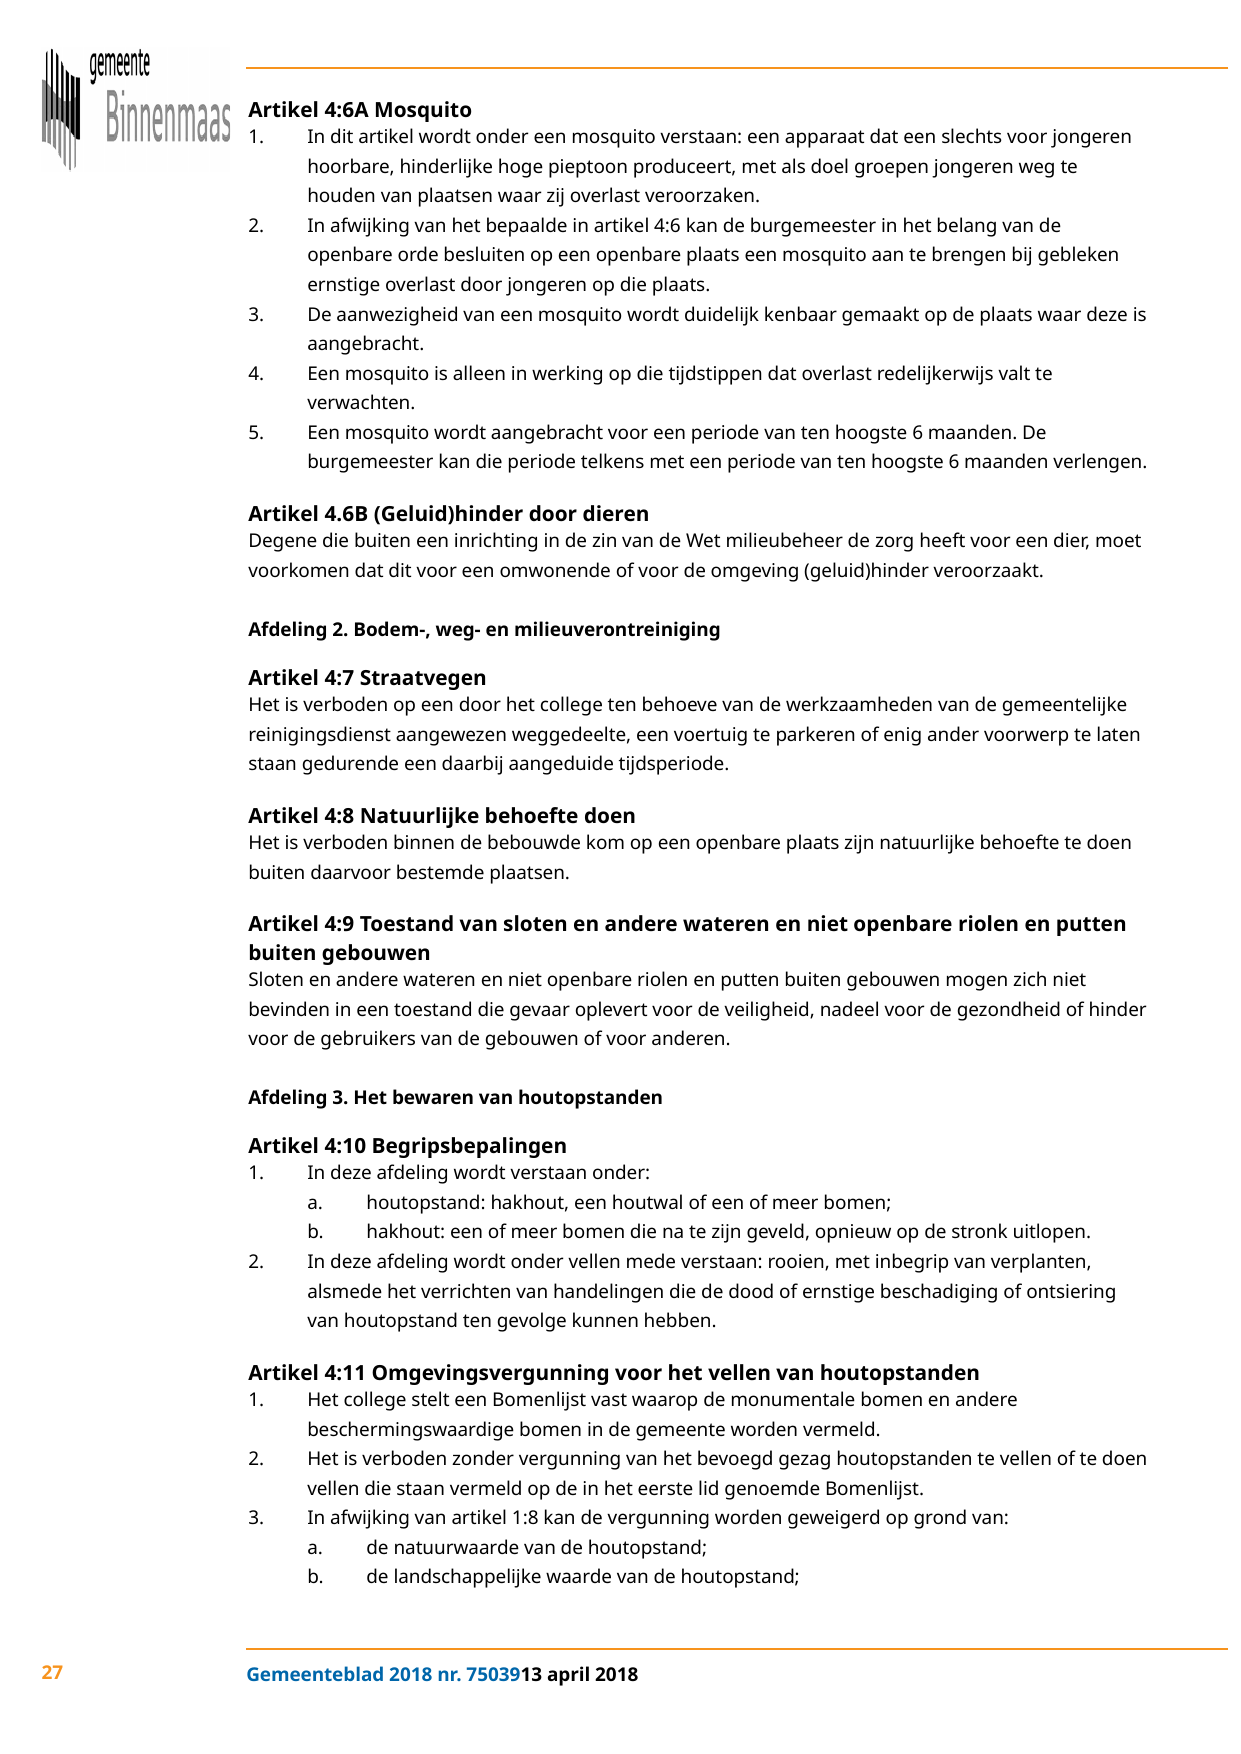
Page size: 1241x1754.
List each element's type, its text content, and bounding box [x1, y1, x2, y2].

text Artikel 4:10 Begripsbepalingen [248, 1131, 1152, 1159]
text Degene die buiten een inrichting in de zin van de Wet milieubeheer de zorg heeft voor een dier, moet voorkomen dat dit voor een omwonende of voor de omgeving (geluid)hinder veroorzaakt. [248, 527, 1152, 583]
text Artikel 4.6B (Geluid)hinder door dieren [248, 499, 1152, 527]
list de natuurwaarde van de houtopstand; [307, 1534, 1152, 1560]
list de landschappelijke waarde van de houtopstand; [307, 1564, 1152, 1589]
list In deze afdeling wordt verstaan onder: [248, 1159, 1152, 1185]
text Artikel 4:6A Mosquito [248, 95, 1152, 123]
picture [41, 47, 231, 172]
text Het is verboden binnen de bebouwde kom op een openbare plaats zijn natuurlijke behoefte te doen buiten daarvoor bestemde plaatsen. [248, 829, 1152, 884]
text Artikel 4:11 Omgevingsvergunning voor het vellen van houtopstanden [248, 1358, 1152, 1386]
list Het college stelt een Bomenlijst vast waarop de monumentale bomen en andere beschermingswaardige bomen in de gemeente worden vermeld. [248, 1386, 1152, 1442]
text Artikel 4:9 Toestand van sloten en andere wateren en niet openbare riolen en putten buiten gebouwen [248, 909, 1152, 966]
list In afwijking van het bepaalde in artikel 4:6 kan de burgemeester in het belang van de openbare orde besluiten op een openbare plaats een mosquito aan te brengen bij gebleken ernstige overlast door jongeren op die plaats. [248, 212, 1152, 297]
list hakhout: een of meer bomen die na te zijn geveld, opnieuw op de stronk uitlopen. [307, 1219, 1152, 1244]
list In afwijking van artikel 1:8 kan de vergunning worden geweigerd op grond van: [248, 1504, 1152, 1530]
list In dit artikel wordt onder een mosquito verstaan: een apparaat dat een slechts voor jongeren hoorbare, hinderlijke hoge pieptoon produceert, met als doel groepen jongeren weg te houden van plaatsen waar zij overlast veroorzaken. [248, 123, 1152, 208]
text Artikel 4:8 Natuurlijke behoefte doen [248, 801, 1152, 829]
list Een mosquito is alleen in werking op die tijdstippen dat overlast redelijkerwijs valt te verwachten. [248, 360, 1152, 415]
list Het is verboden zonder vergunning van het bevoegd gezag houtopstanden te vellen of te doen vellen die staan vermeld op de in het eerste lid genoemde Bomenlijst. [248, 1445, 1152, 1501]
list Een mosquito wordt aangebracht voor een periode van ten hoogste 6 maanden. De burgemeester kan die periode telkens met een periode van ten hoogste 6 maanden verlengen. [248, 419, 1152, 474]
list De aanwezigheid van een mosquito wordt duidelijk kenbaar gemaakt op de plaats waar deze is aangebracht. [248, 301, 1152, 356]
text Artikel 4:7 Straatvegen [248, 663, 1152, 691]
text Sloten en andere wateren en niet openbare riolen en putten buiten gebouwen mogen zich niet bevinden in een toestand die gevaar oplevert voor de veiligheid, nadeel voor de gezondheid of hinder voor de gebruikers van de gebouwen of voor anderen. [248, 966, 1152, 1051]
text Het is verboden op een door het college ten behoeve van de werkzaamheden van de gemeentelijke reinigingsdienst aangewezen weggedeelte, een voertuig te parkeren of enig ander voorwerp te laten staan gedurende een daarbij aangeduide tijdsperiode. [248, 691, 1152, 776]
list houtopstand: hakhout, een houtwal of een of meer bomen; [307, 1189, 1152, 1215]
text Afdeling 3. Het bewaren van houtopstanden [248, 1084, 1152, 1110]
text Afdeling 2. Bodem-, weg- en milieuverontreiniging [248, 616, 1152, 642]
list In deze afdeling wordt onder vellen mede verstaan: rooien, met inbegrip van verplanten, alsmede het verrichten van handelingen die de dood of ernstige beschadiging of ontsiering van houtopstand ten gevolge kunnen hebben. [248, 1248, 1152, 1333]
